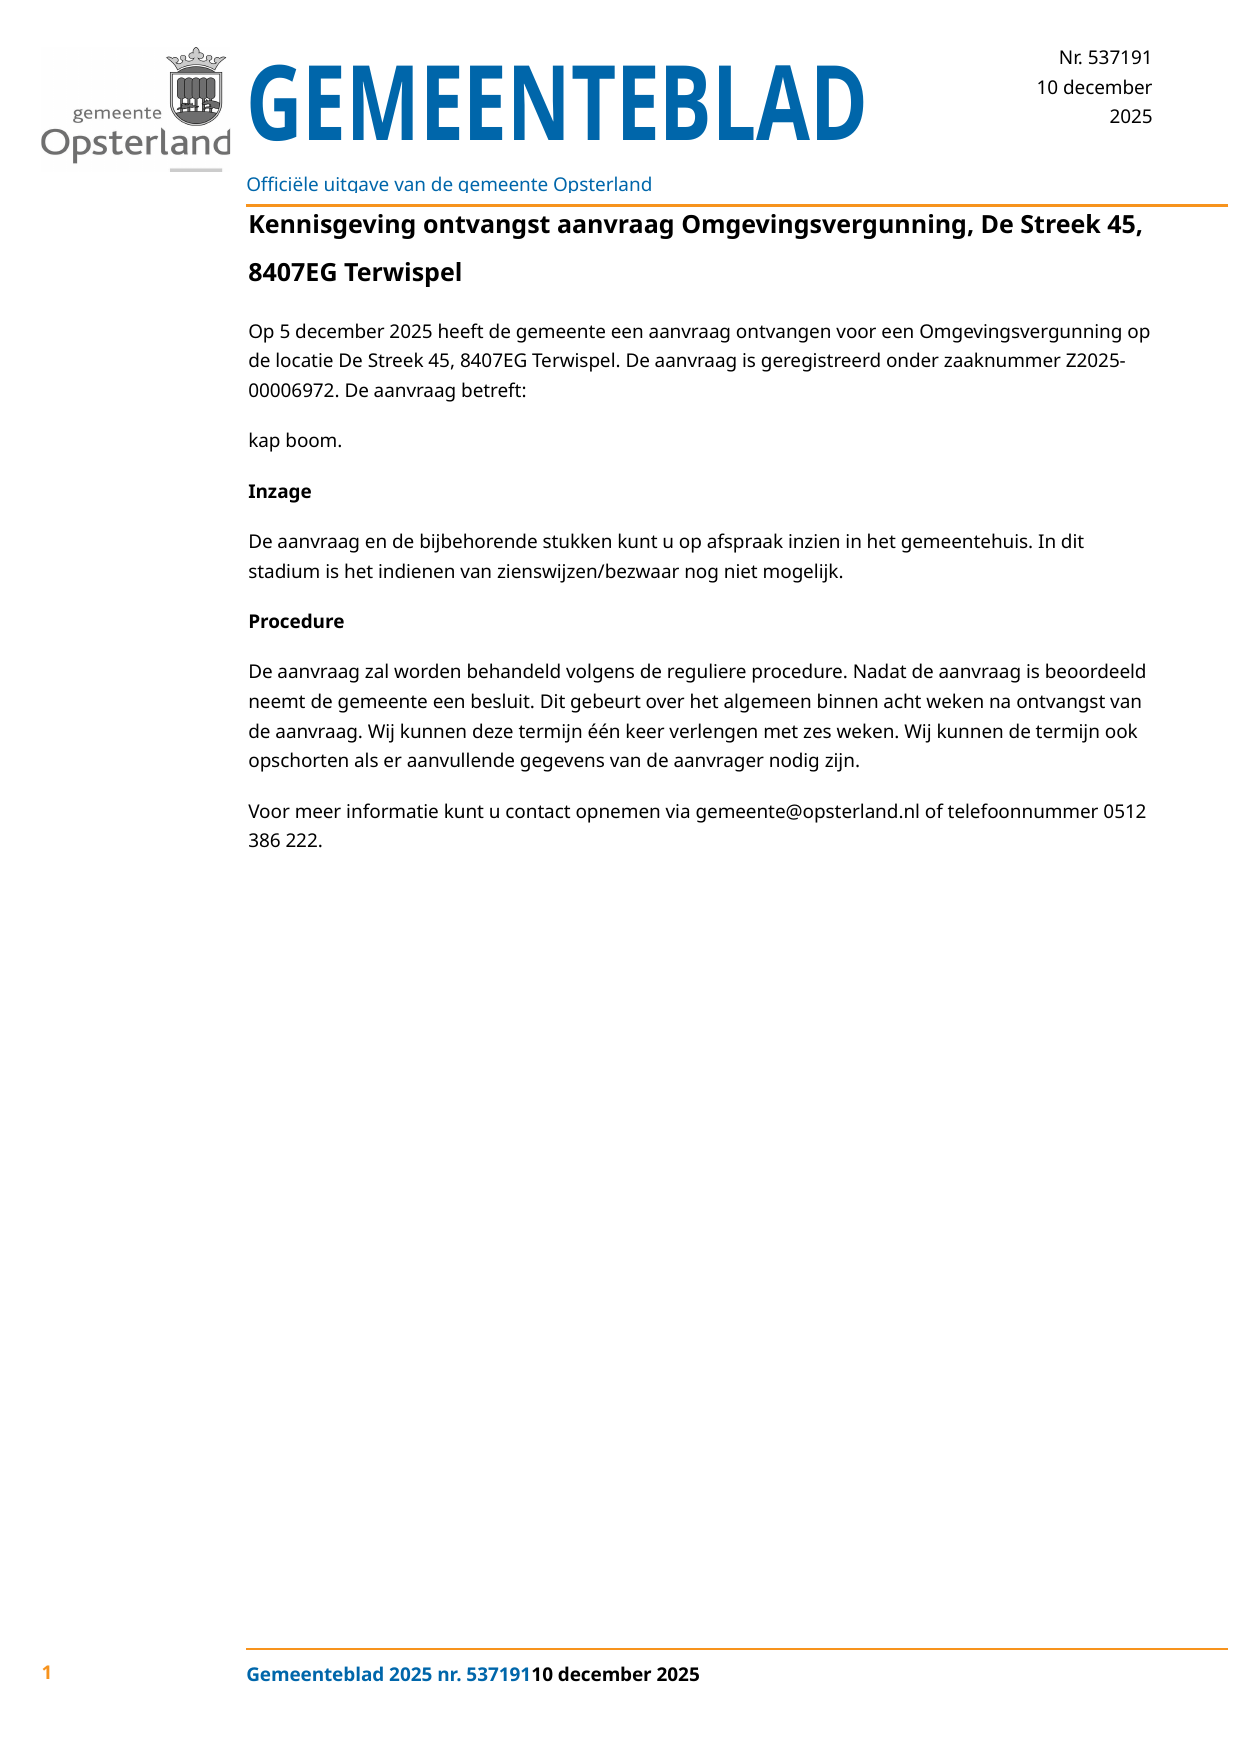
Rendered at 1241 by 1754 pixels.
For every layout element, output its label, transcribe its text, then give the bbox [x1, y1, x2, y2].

text Inzage [248, 478, 1152, 504]
text De aanvraag zal worden behandeld volgens de reguliere procedure. Nadat de aanvraag is beoordeeld neemt de gemeente een besluit. Dit gebeurt over het algemeen binnen acht weken na ontvangst van de aanvraag. Wij kunnen deze termijn één keer verlengen met zes weken. Wij kunnen de termijn ook opschorten als er aanvullende gegevens van de aanvrager nodig zijn. [248, 659, 1152, 773]
text Op 5 december 2025 heeft de gemeente een aanvraag ontvangen voor een Omgevingsvergunning op de locatie De Streek 45, 8407EG Terwispel. De aanvraag is geregistreerd onder zaaknummer Z2025-00006972. De aanvraag betreft: [248, 318, 1152, 403]
text Procedure [248, 608, 1152, 634]
text De aanvraag en de bijbehorende stukken kunt u op afspraak inzien in het gemeentehuis. In dit stadium is het indienen van zienswijzen/bezwaar nog niet mogelijk. [248, 528, 1152, 584]
picture [41, 47, 231, 172]
text Kennisgeving ontvangst aanvraag Omgevingsvergunning, De Streek 45, 8407EG Terwispel [248, 207, 1152, 288]
text Voor meer informatie kunt u contact opnemen via gemeente@opsterland.nl of telefoonnummer 0512 386 222. [248, 798, 1152, 853]
text kap boom. [248, 427, 1152, 453]
